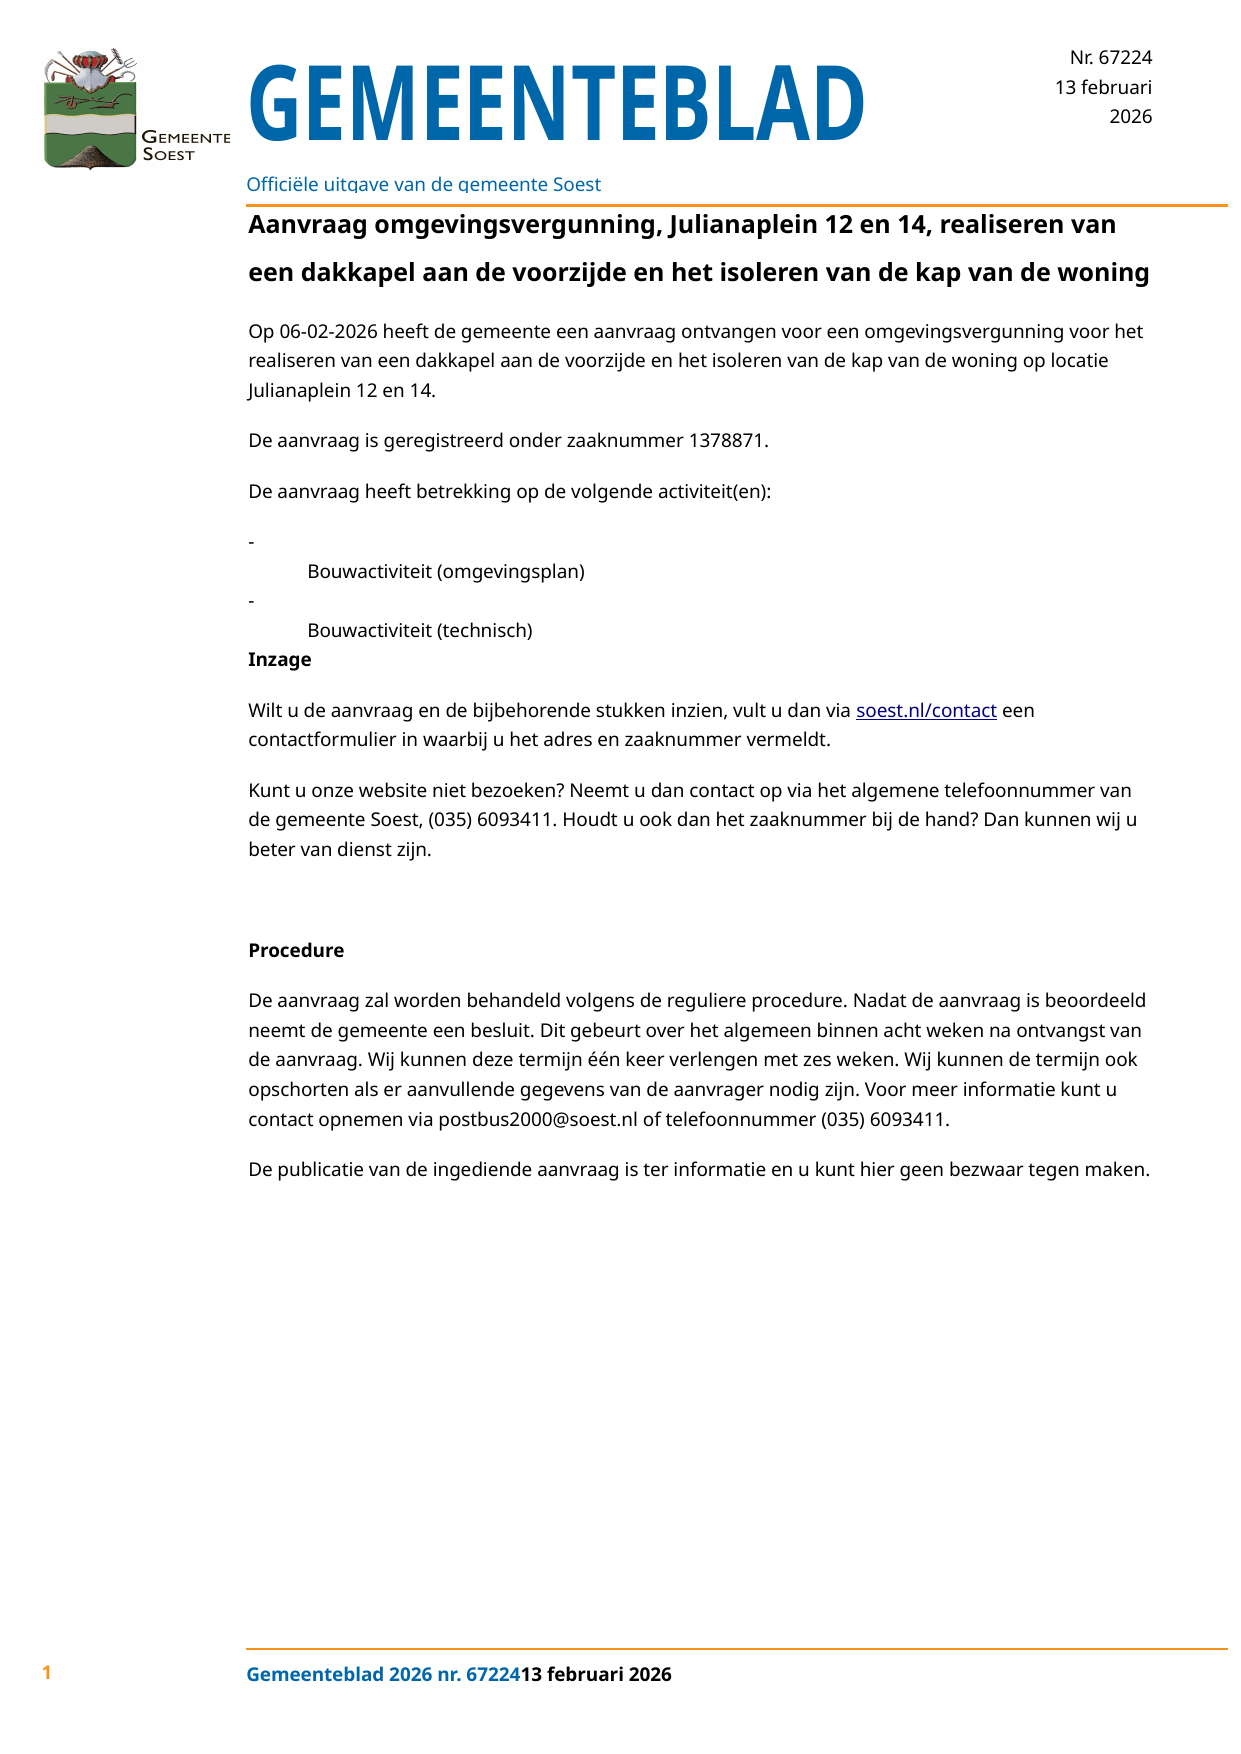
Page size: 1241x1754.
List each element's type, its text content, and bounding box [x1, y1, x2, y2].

text De publicatie van de ingediende aanvraag is ter informatie en u kunt hier geen bezwaar tegen maken. [248, 1156, 1152, 1182]
text Inzage [248, 647, 1152, 672]
text Aanvraag omgevingsvergunning, Julianaplein 12 en 14, realiseren van een dakkapel aan de voorzijde en het isoleren van de kap van de woning [248, 207, 1152, 288]
text Procedure [248, 937, 1152, 963]
text De aanvraag heeft betrekking op de volgende activiteit(en): [248, 478, 1152, 504]
text Op 06-02-2026 heeft de gemeente een aanvraag ontvangen voor een omgevingsvergunning voor het realiseren van een dakkapel aan de voorzijde en het isoleren van de kap van de woning op locatie Julianaplein 12 en 14. [248, 318, 1152, 403]
text Wilt u de aanvraag en de bijbehorende stukken inzien, vult u dan via soest.nl/contact een contactformulier in waarbij u het adres en zaaknummer vermeldt. [248, 697, 1152, 752]
list Bouwactiviteit (omgevingsplan) [248, 558, 1152, 584]
text Kunt u onze website niet bezoeken? Neemt u dan contact op via het algemene telefoonnummer van de gemeente Soest, (035) 6093411. Houdt u ook dan het zaaknummer bij de hand? Dan kunnen wij u beter van dienst zijn. [248, 777, 1152, 862]
picture [41, 47, 231, 172]
text De aanvraag zal worden behandeld volgens de reguliere procedure. Nadat de aanvraag is beoordeeld neemt de gemeente een besluit. Dit gebeurt over het algemeen binnen acht weken na ontvangst van de aanvraag. Wij kunnen deze termijn één keer verlengen met zes weken. Wij kunnen de termijn ook opschorten als er aanvullende gegevens van de aanvrager nodig zijn. Voor meer informatie kunt u contact opnemen via postbus2000@soest.nl of telefoonnummer (035) 6093411. [248, 987, 1152, 1132]
list Bouwactiviteit (technisch) [248, 617, 1152, 643]
text De aanvraag is geregistreerd onder zaaknummer 1378871. [248, 427, 1152, 453]
